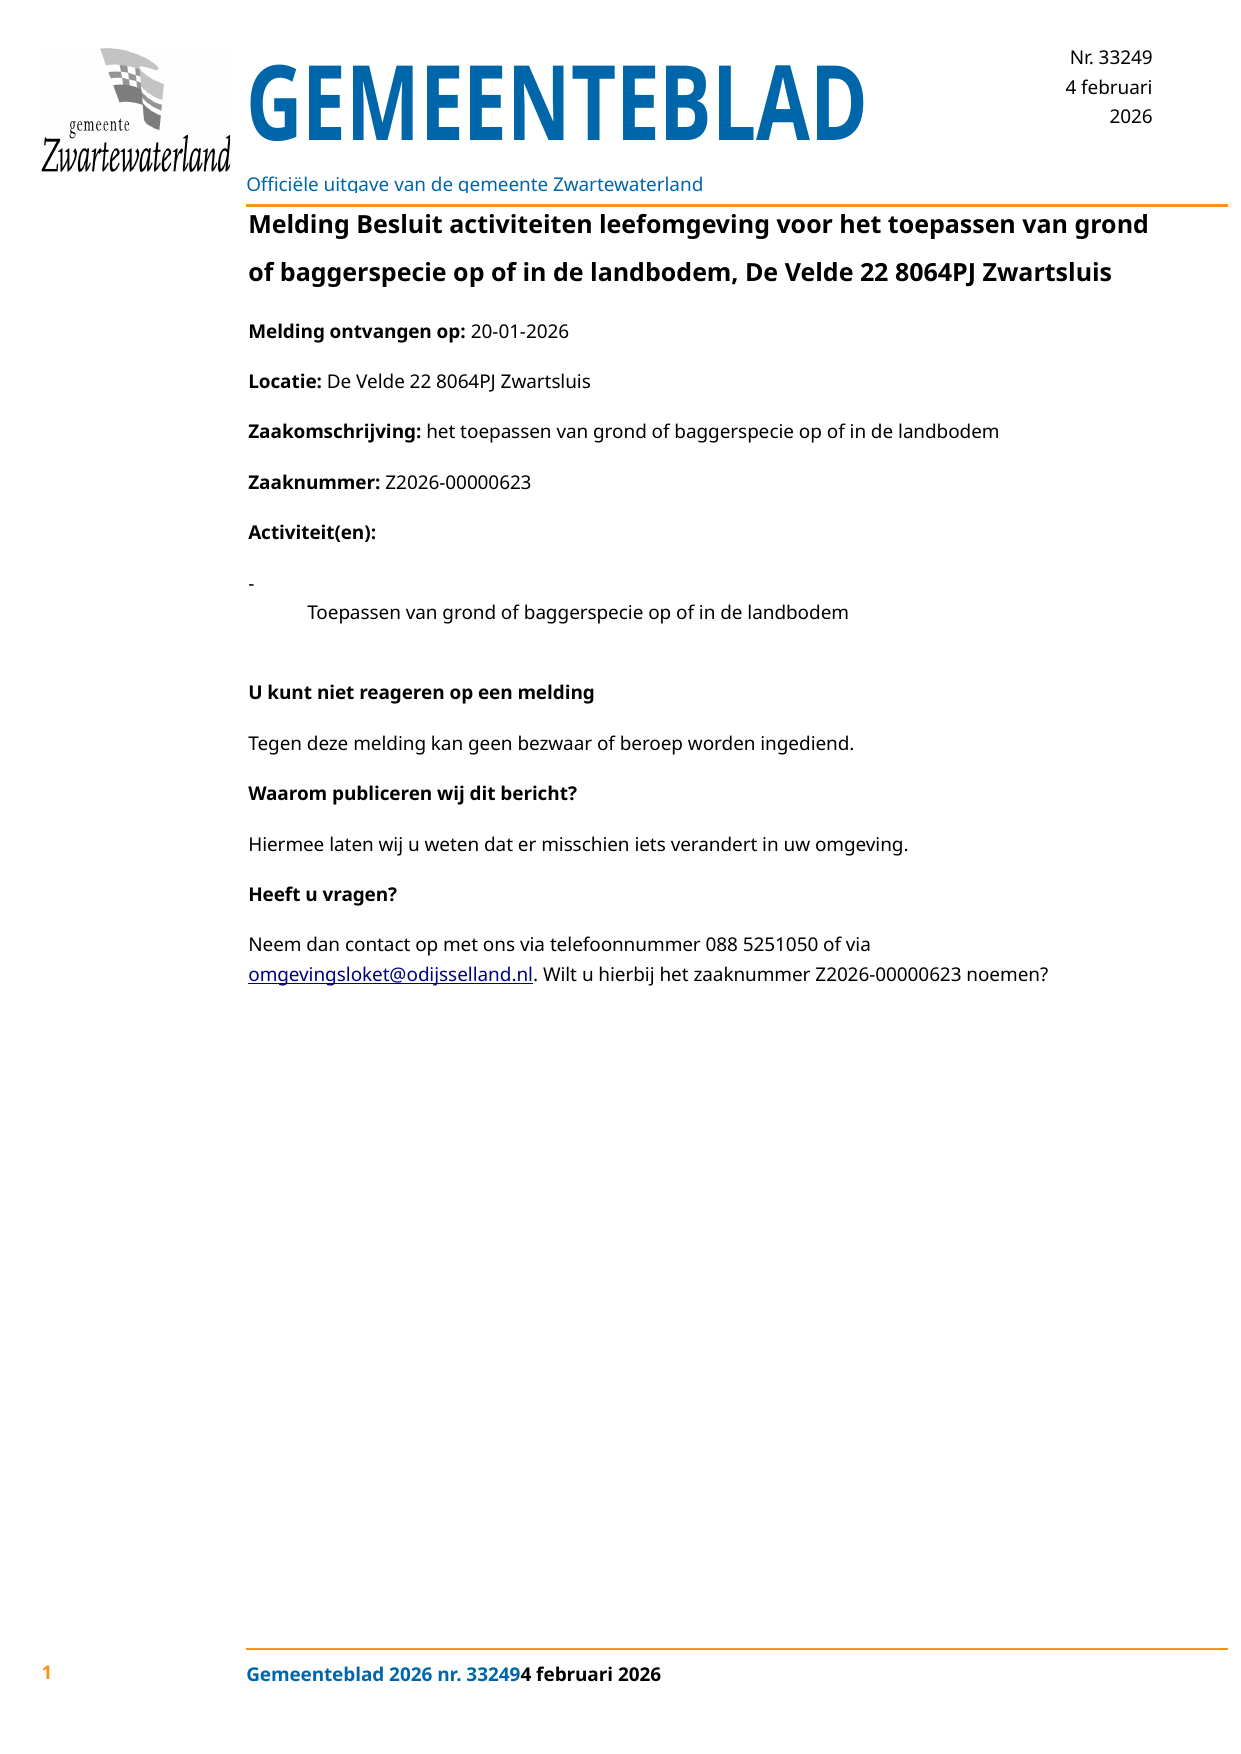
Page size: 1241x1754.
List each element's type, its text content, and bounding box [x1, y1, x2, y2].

text Hiermee laten wij u weten dat er misschien iets verandert in uw omgeving. [248, 831, 1152, 857]
picture [41, 47, 231, 172]
text Heeft u vragen? [248, 881, 1152, 907]
list Toepassen van grond of baggerspecie op of in de landbodem [248, 599, 1152, 625]
text Melding Besluit activiteiten leefomgeving voor het toepassen van grond of baggerspecie op of in de landbodem, De Velde 22 8064PJ Zwartsluis [248, 207, 1152, 288]
text Zaakomschrijving: het toepassen van grond of baggerspecie op of in de landbodem [248, 419, 1152, 444]
text Tegen deze melding kan geen bezwaar of beroep worden ingediend. [248, 730, 1152, 756]
text Locatie: De Velde 22 8064PJ Zwartsluis [248, 368, 1152, 394]
text U kunt niet reageren op een melding [248, 679, 1152, 705]
text Zaaknummer: Z2026-00000623 [248, 469, 1152, 495]
text Melding ontvangen op: 20-01-2026 [248, 318, 1152, 344]
text Neem dan contact op met ons via telefoonnummer 088 5251050 of via omgevingsloket@odijsselland.nl. Wilt u hierbij het zaaknummer Z2026-00000623 noemen? [248, 932, 1152, 987]
text Waarom publiceren wij dit bericht? [248, 780, 1152, 806]
text Activiteit(en): [248, 519, 1152, 545]
